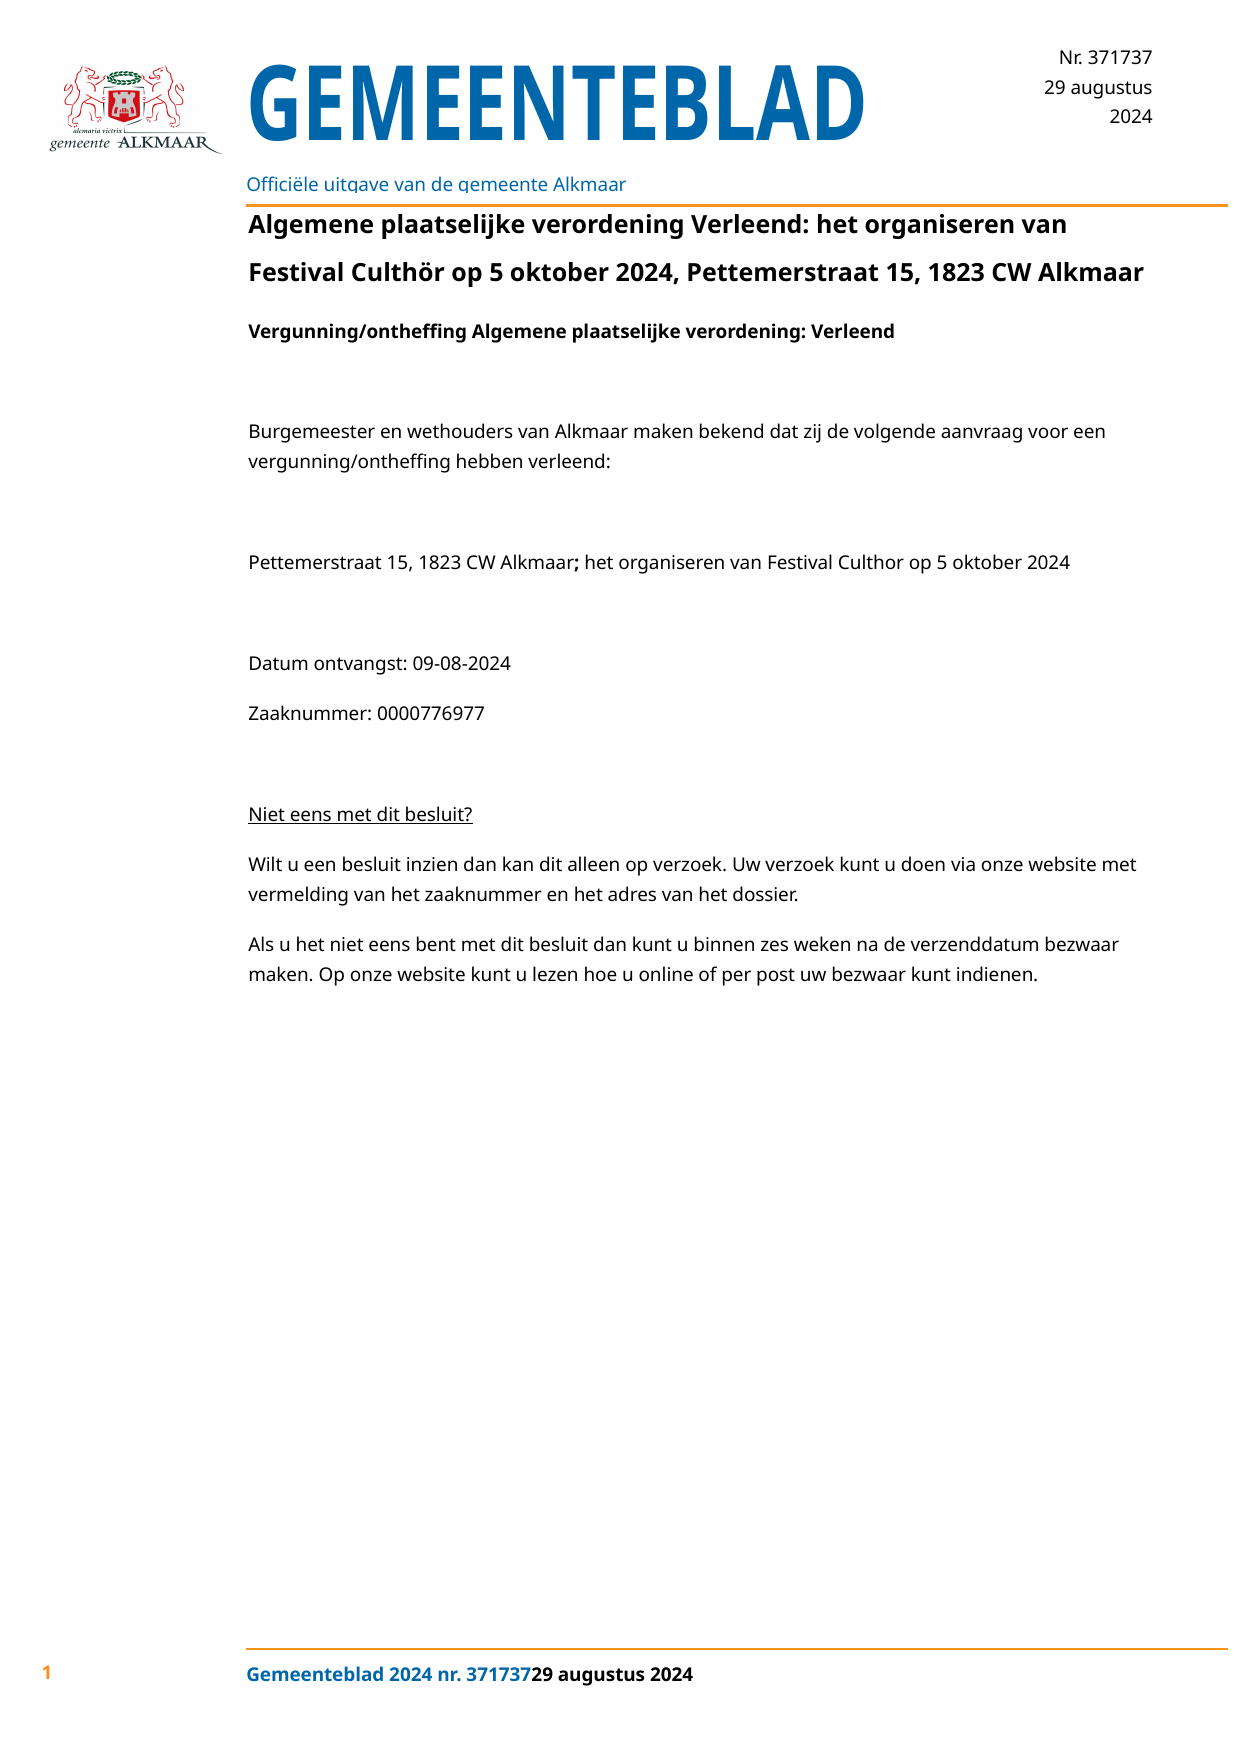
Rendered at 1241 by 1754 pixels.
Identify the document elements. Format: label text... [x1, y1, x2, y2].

text Pettemerstraat 15, 1823 CW Alkmaar; het organiseren van Festival Culthor op 5 oktober 2024 [248, 549, 1152, 575]
text Wilt u een besluit inzien dan kan dit alleen op verzoek. Uw verzoek kunt u doen via onze website met vermelding van het zaaknummer en het adres van het dossier. [248, 852, 1152, 907]
text Algemene plaatselijke verordening Verleend: het organiseren van Festival Culthör op 5 oktober 2024, Pettemerstraat 15, 1823 CW Alkmaar [248, 207, 1152, 288]
text Burgemeester en wethouders van Alkmaar maken bekend dat zij de volgende aanvraag voor een vergunning/ontheffing hebben verleend: [248, 419, 1152, 474]
text Vergunning/ontheffing Algemene plaatselijke verordening: Verleend [248, 318, 1152, 344]
picture [41, 47, 231, 172]
text Als u het niet eens bent met dit besluit dan kunt u binnen zes weken na de verzenddatum bezwaar maken. Op onze website kunt u lezen hoe u online of per post uw bezwaar kunt indienen. [248, 932, 1152, 987]
text Niet eens met dit besluit? [248, 801, 1152, 827]
text Zaaknummer: 0000776977 [248, 700, 1152, 726]
text Datum ontvangst: 09-08-2024 [248, 650, 1152, 676]
